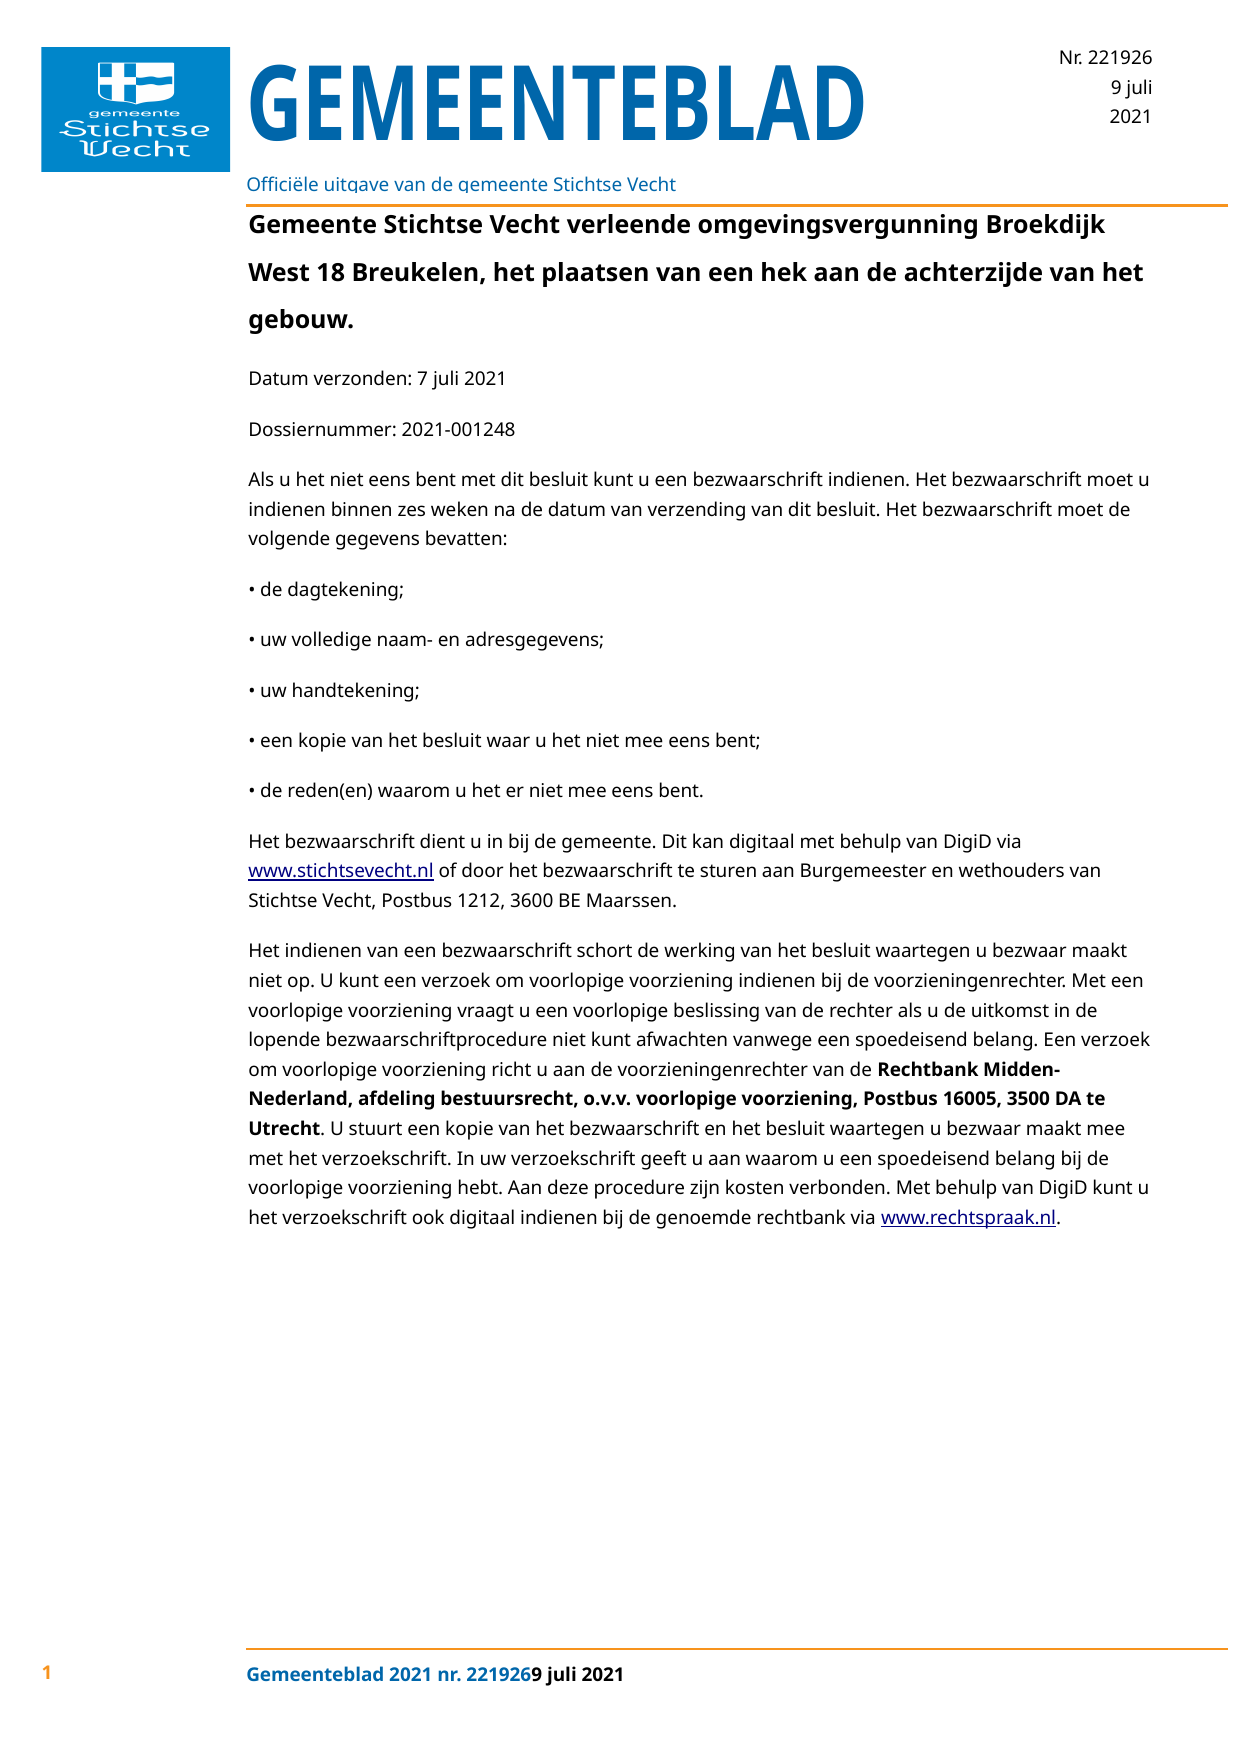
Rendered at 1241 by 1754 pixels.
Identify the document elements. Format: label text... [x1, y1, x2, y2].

text • de dagtekening; [248, 576, 1152, 602]
text Datum verzonden: 7 juli 2021 [248, 366, 1152, 391]
text Dossiernummer: 2021-001248 [248, 416, 1152, 442]
text Gemeente Stichtse Vecht verleende omgevingsvergunning Broekdijk West 18 Breukelen, het plaatsen van een hek aan de achterzijde van het gebouw. [248, 207, 1152, 336]
picture [137, 63, 174, 103]
text • een kopie van het besluit waar u het niet mee eens bent; [248, 727, 1152, 753]
text • uw volledige naam- en adresgegevens; [248, 626, 1152, 652]
text • uw handtekening; [248, 677, 1152, 702]
picture [99, 63, 135, 101]
text • de reden(en) waarom u het er niet mee eens bent. [248, 778, 1152, 803]
text Als u het niet eens bent met dit besluit kunt u een bezwaarschrift indienen. Het bezwaarschrift moet u indienen binnen zes weken na de datum van verzending van dit besluit. Het bezwaarschrift moet de volgende gegevens bevatten: [248, 466, 1152, 551]
text Het bezwaarschrift dient u in bij de gemeente. Dit kan digitaal met behulp van DigiD via www.stichtsevecht.nl of door het bezwaarschrift te sturen aan Burgemeester en wethouders van Stichtse Vecht, Postbus 1212, 3600 BE Maarssen. [248, 828, 1152, 913]
text Het indienen van een bezwaarschrift schort de werking van het besluit waartegen u bezwaar maakt niet op. U kunt een verzoek om voorlopige voorziening indienen bij de voorzieningenrechter. Met een voorlopige voorziening vraagt u een voorlopige beslissing van de rechter als u de uitkomst in de lopende bezwaarschriftprocedure niet kunt afwachten vanwege een spoedeisend belang. Een verzoek om voorlopige voorziening richt u aan de voorzieningenrechter van de Rechtbank Midden-Nederland, afdeling bestuursrecht, o.v.v. voorlopige voorziening, Postbus 16005, 3500 DA te Utrecht. U stuurt een kopie van het bezwaarschrift en het besluit waartegen u bezwaar maakt mee met het verzoekschrift. In uw verzoekschrift geeft u aan waarom u een spoedeisend belang bij de voorlopige voorziening hebt. Aan deze procedure zijn kosten verbonden. Met behulp van DigiD kunt u het verzoekschrift ook digitaal indienen bij de genoemde rechtbank via www.rechtspraak.nl. [248, 938, 1152, 1229]
